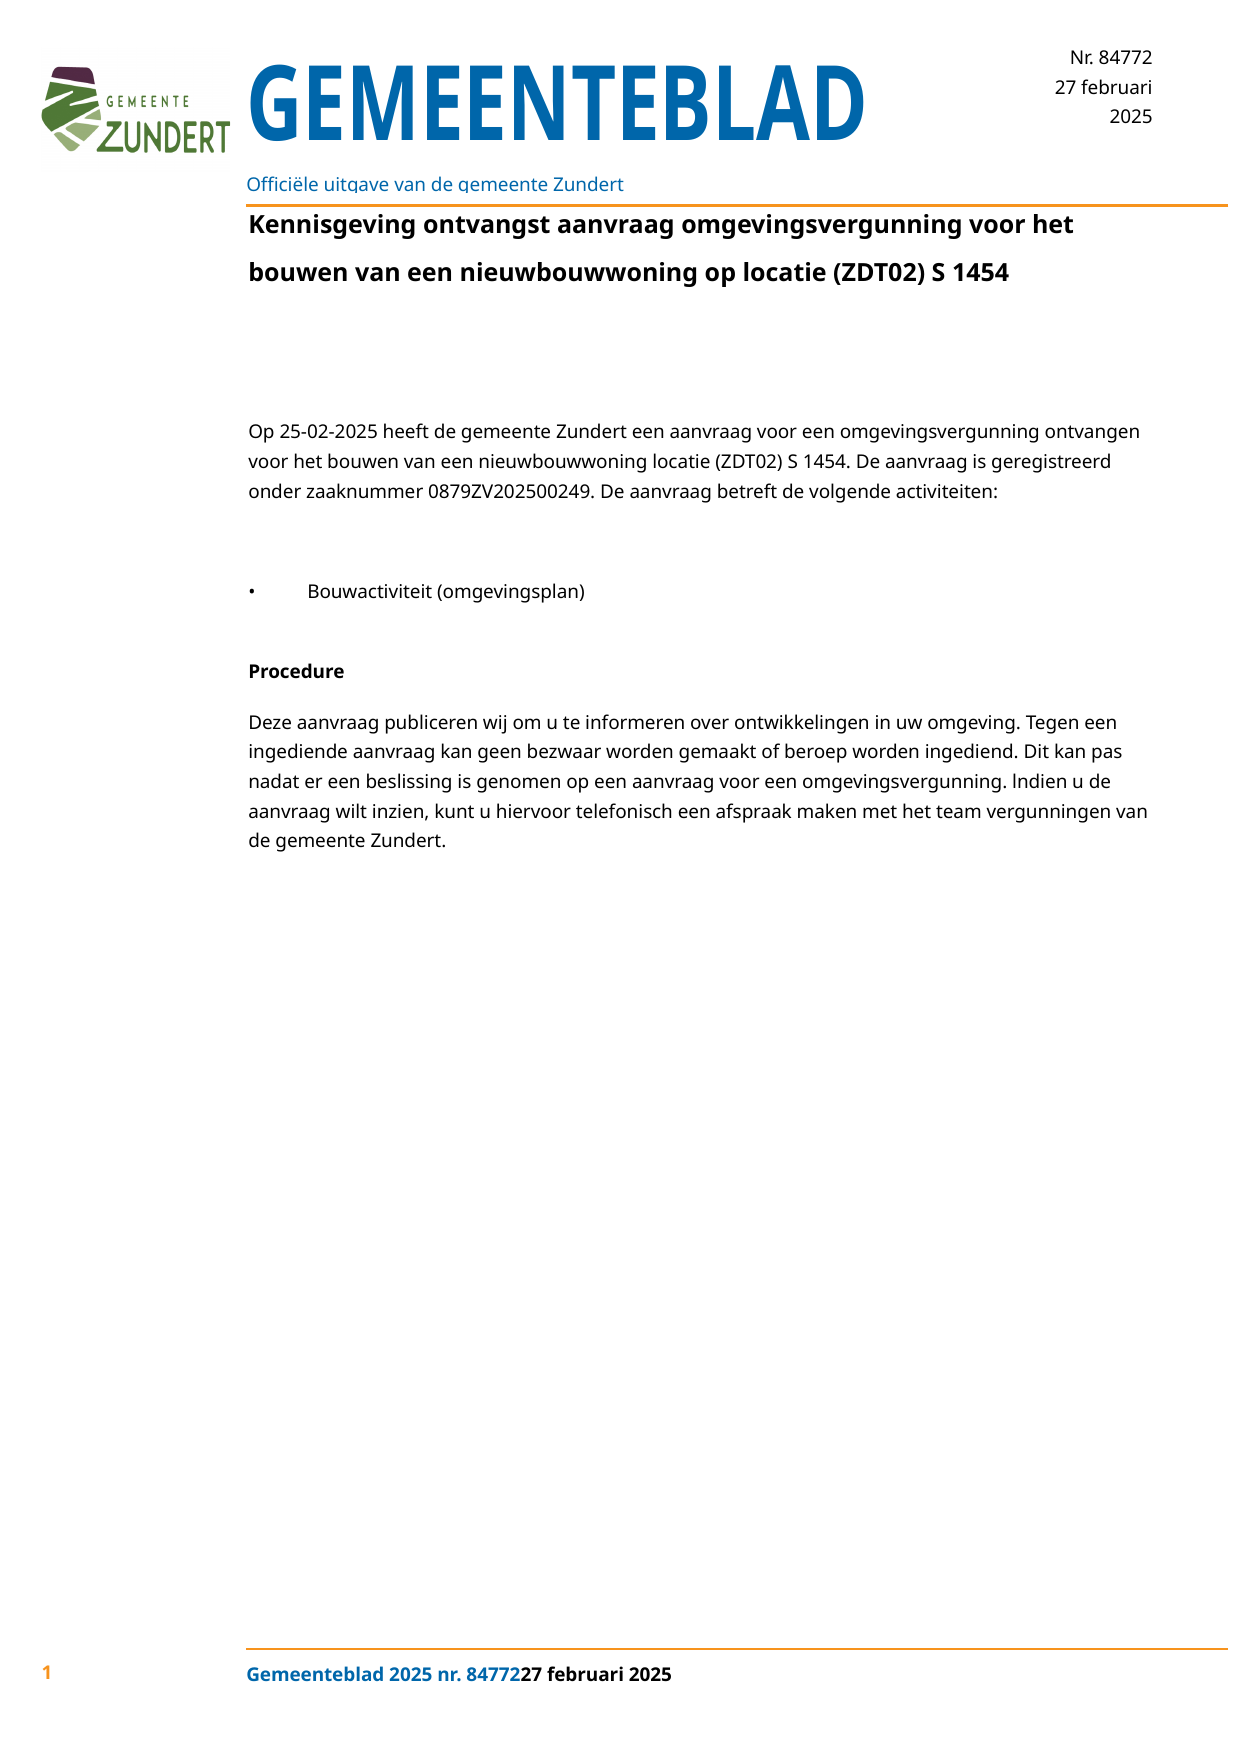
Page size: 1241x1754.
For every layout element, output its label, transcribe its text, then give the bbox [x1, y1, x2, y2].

text Deze aanvraag publiceren wij om u te informeren over ontwikkelingen in uw omgeving. Tegen een ingediende aanvraag kan geen bezwaar worden gemaakt of beroep worden ingediend. Dit kan pas nadat er een beslissing is genomen op een aanvraag voor een omgevingsvergunning. lndien u de aanvraag wilt inzien, kunt u hiervoor telefonisch een afspraak maken met het team vergunningen van de gemeente Zundert. [248, 709, 1152, 853]
picture [41, 47, 231, 172]
text Op 25-02-2025 heeft de gemeente Zundert een aanvraag voor een omgevingsvergunning ontvangen voor het bouwen van een nieuwbouwwoning locatie (ZDT02) S 1454. De aanvraag is geregistreerd onder zaaknummer 0879ZV202500249. De aanvraag betreft de volgende activiteiten: [248, 419, 1152, 504]
list Bouwactiviteit (omgevingsplan) [248, 579, 1152, 604]
text Kennisgeving ontvangst aanvraag omgevingsvergunning voor het bouwen van een nieuwbouwwoning op locatie (ZDT02) S 1454 [248, 207, 1152, 288]
text Procedure [248, 659, 1152, 684]
